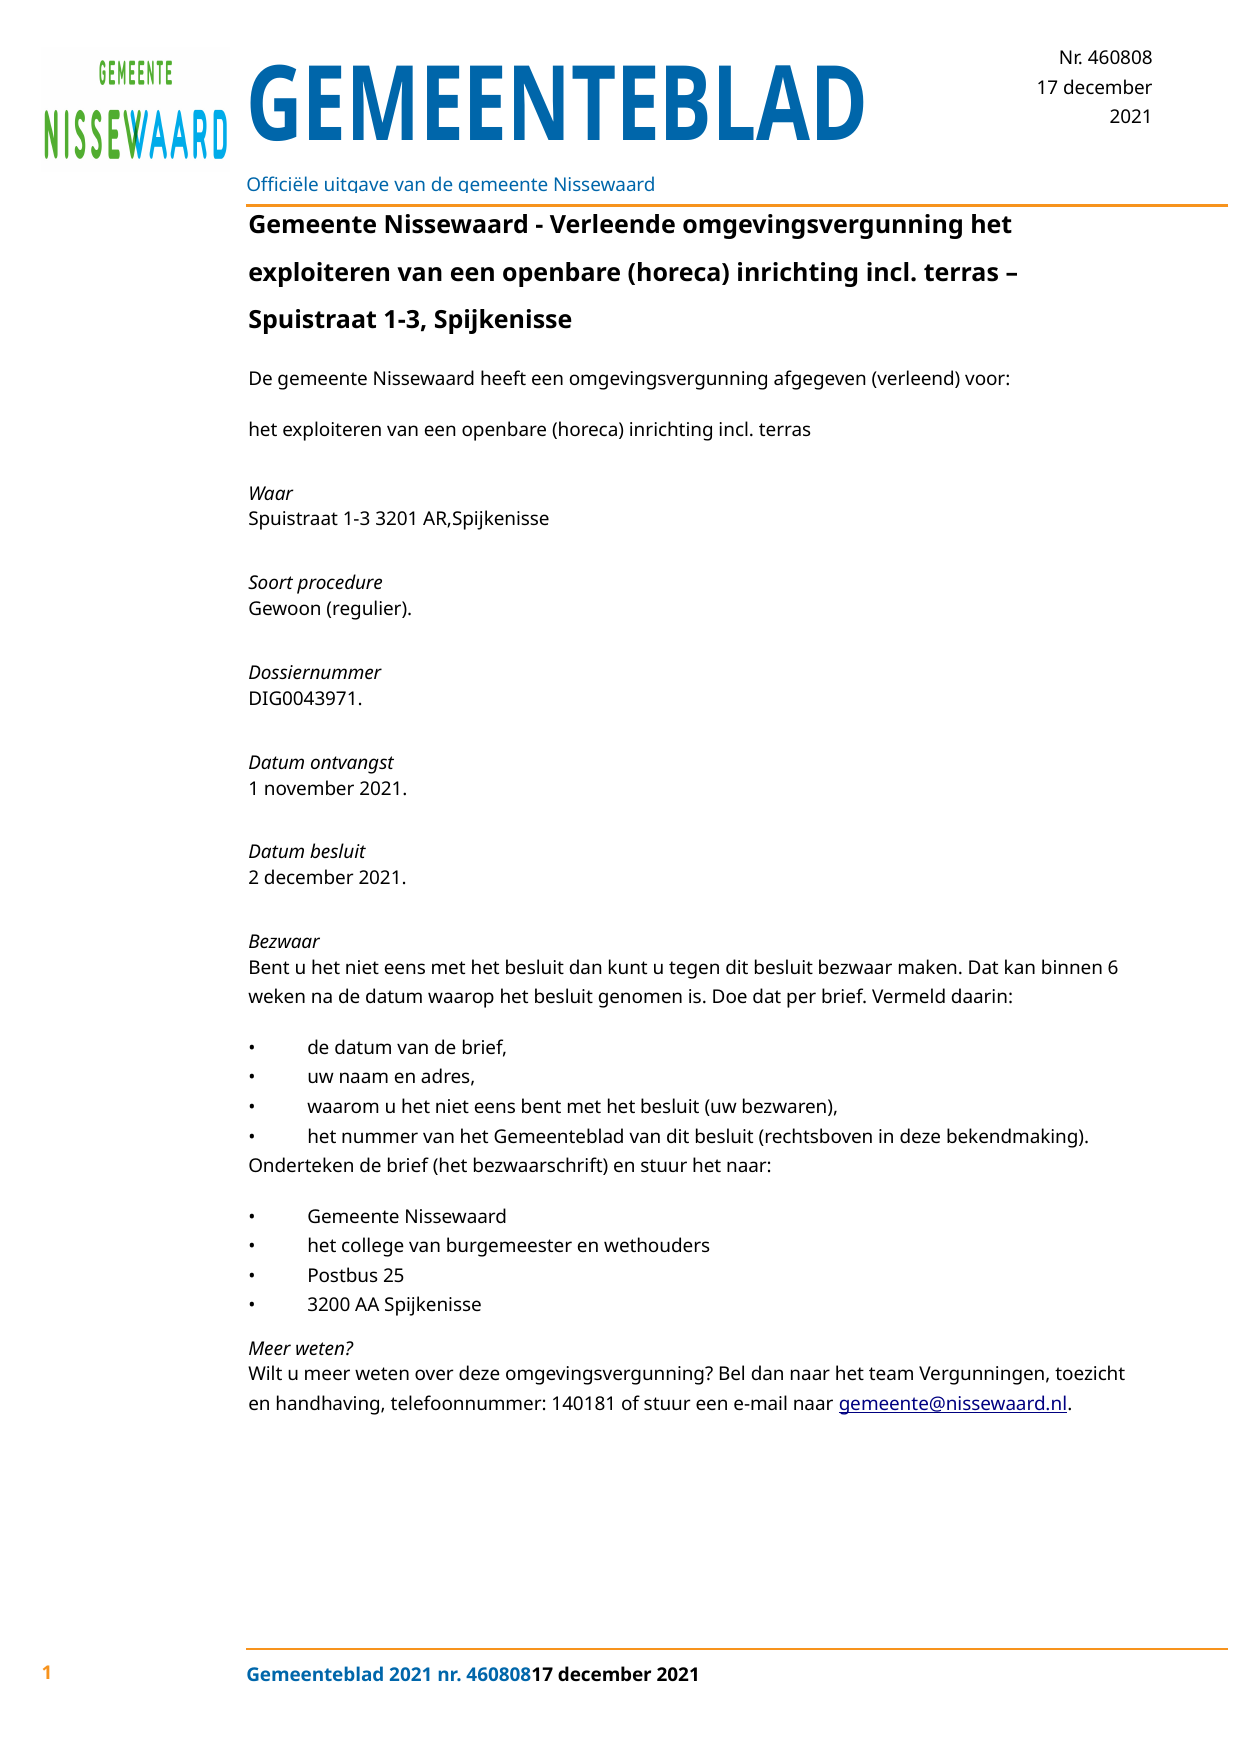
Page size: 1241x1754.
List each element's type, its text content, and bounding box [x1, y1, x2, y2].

text Gewoon (regulier). [248, 595, 1152, 621]
text Meer weten? [248, 1335, 1152, 1360]
picture [41, 47, 231, 172]
text De gemeente Nissewaard heeft een omgevingsvergunning afgegeven (verleend) voor: [248, 366, 1152, 391]
text Bezwaar [248, 928, 1152, 954]
text Wilt u meer weten over deze omgevingsvergunning? Bel dan naar het team Vergunningen, toezicht en handhaving, telefoonnummer: 140181 of stuur een e-mail naar gemeente@nissewaard.nl. [248, 1360, 1152, 1416]
list de datum van de brief, [248, 1034, 1152, 1060]
text 2 december 2021. [248, 864, 1152, 890]
text Soort procedure [248, 569, 1152, 595]
text DIG0043971. [248, 685, 1152, 711]
text Spuistraat 1-3 3201 AR,Spijkenisse [248, 506, 1152, 531]
list uw naam en adres, [248, 1064, 1152, 1089]
text Gemeente Nissewaard - Verleende omgevingsvergunning het exploiteren van een openbare (horeca) inrichting incl. terras – Spuistraat 1-3, Spijkenisse [248, 207, 1152, 336]
list waarom u het niet eens bent met het besluit (uw bezwaren), [248, 1093, 1152, 1119]
list 3200 AA Spijkenisse [248, 1292, 1152, 1317]
text Onderteken de brief (het bezwaarschrift) en stuur het naar: [248, 1152, 1152, 1178]
text het exploiteren van een openbare (horeca) inrichting incl. terras [248, 416, 1152, 442]
list Gemeente Nissewaard [248, 1203, 1152, 1228]
text 1 november 2021. [248, 775, 1152, 800]
text Datum ontvangst [248, 749, 1152, 775]
text Waar [248, 480, 1152, 506]
list het college van burgemeester en wethouders [248, 1232, 1152, 1258]
text Datum besluit [248, 839, 1152, 864]
text Bent u het niet eens met het besluit dan kunt u tegen dit besluit bezwaar maken. Dat kan binnen 6 weken na de datum waarop het besluit genomen is. Doe dat per brief. Vermeld daarin: [248, 954, 1152, 1009]
list het nummer van het Gemeenteblad van dit besluit (rechtsboven in deze bekendmaking). [248, 1123, 1152, 1148]
list Postbus 25 [248, 1262, 1152, 1288]
text Dossiernummer [248, 659, 1152, 685]
